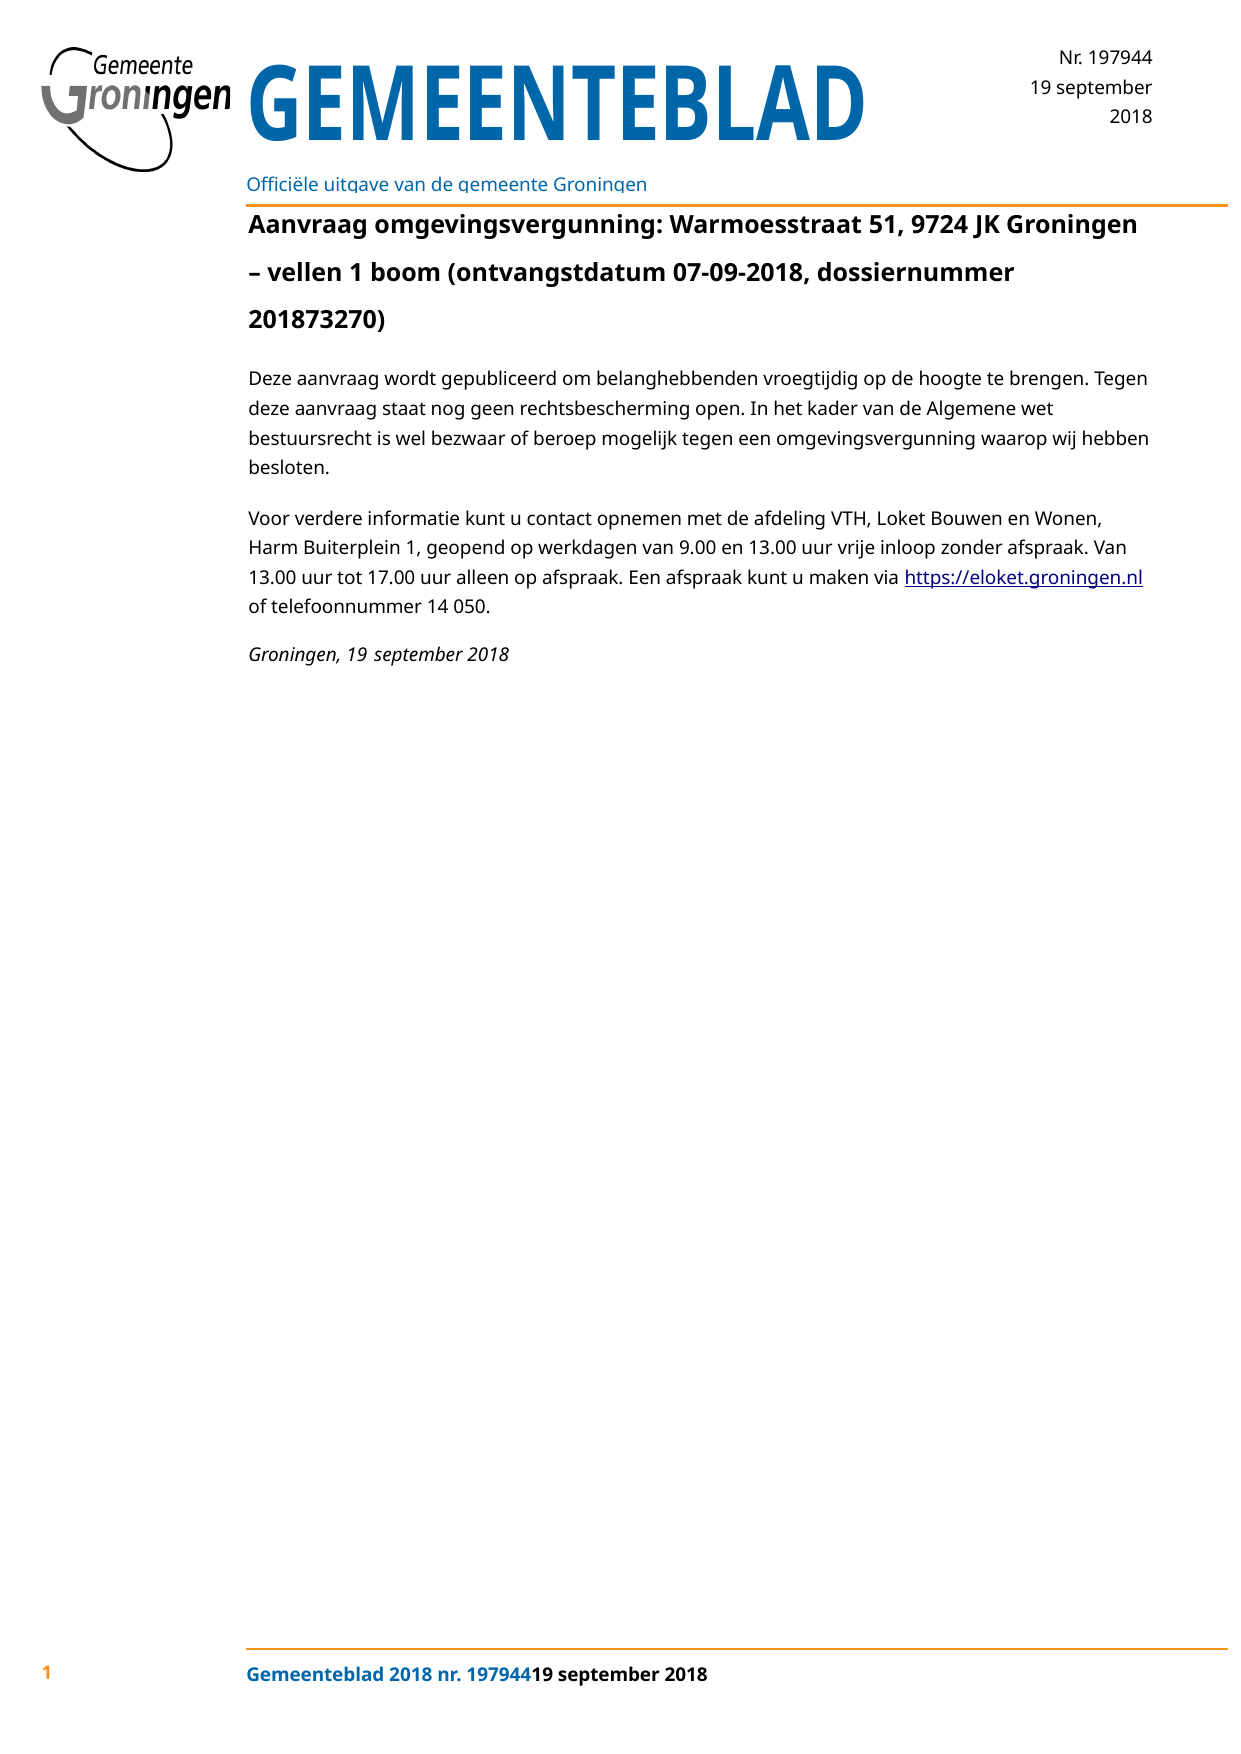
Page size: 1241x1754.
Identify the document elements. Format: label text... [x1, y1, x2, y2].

text Deze aanvraag wordt gepubliceerd om belanghebbenden vroegtijdig op de hoogte te brengen. Tegen deze aanvraag staat nog geen rechtsbescherming open. In het kader van de Algemene wet bestuursrecht is wel bezwaar of beroep mogelijk tegen een omgevingsvergunning waarop wij hebben besloten. [248, 366, 1152, 480]
text Aanvraag omgevingsvergunning: Warmoesstraat 51, 9724 JK Groningen – vellen 1 boom (ontvangstdatum 07-09-2018, dossiernummer 201873270) [248, 207, 1152, 336]
text Voor verdere informatie kunt u contact opnemen met de afdeling VTH, Loket Bouwen en Wonen, Harm Buiterplein 1, geopend op werkdagen van 9.00 en 13.00 uur vrije inloop zonder afspraak. Van 13.00 uur tot 17.00 uur alleen op afspraak. Een afspraak kunt u maken via https://eloket.groningen.nl of telefoonnummer 14 050. [248, 505, 1152, 619]
text Groningen, 19 september 2018 [248, 641, 1152, 667]
picture [41, 47, 231, 172]
